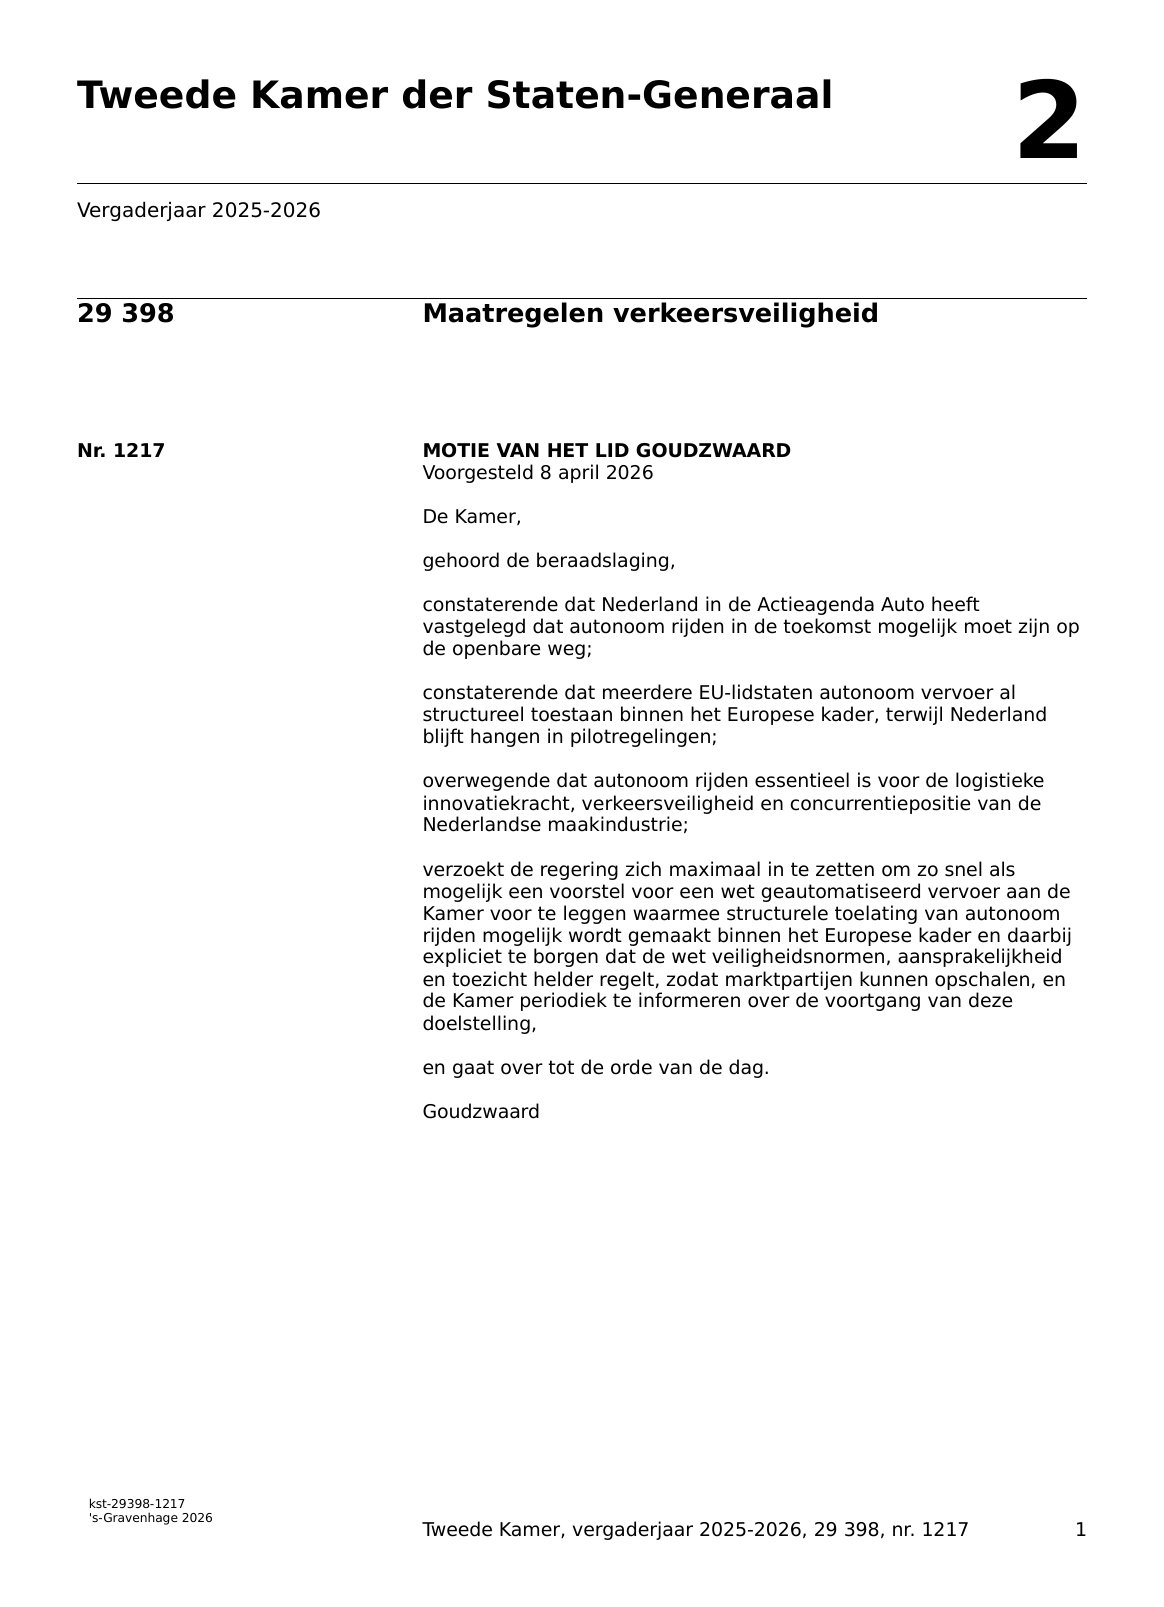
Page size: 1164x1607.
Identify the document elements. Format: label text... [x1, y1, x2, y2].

text Goudzwaard [422, 1101, 1087, 1123]
subtitle Nr. 1217 MOTIE VAN HET LID GOUDZWAARD [77, 440, 1087, 462]
text Voorgesteld 8 april 2026 [422, 462, 1087, 484]
table_header Tweede Kamer der Staten-Generaal [77, 59, 886, 183]
table_cell Vergaderjaar 2025-2026 [77, 184, 1087, 298]
text verzoekt de regering zich maximaal in te zetten om zo snel als mogelijk een voorstel voor een wet geautomatiseerd vervoer aan de Kamer voor te leggen waarmee structurele toelating van autonoom rijden mogelijk wordt gemaakt binnen het Europese kader en daarbij expliciet te borgen dat de wet veiligheidsnormen, aansprakelijkheid en toezicht helder regelt, zodat marktpartijen kunnen opschalen, en de Kamer periodiek te informeren over de voortgang van deze doelstelling, [422, 858, 1087, 1034]
text De Kamer, [422, 506, 1087, 528]
text 's-Gravenhage 2026 [88, 1511, 323, 1525]
text overwegende dat autonoom rijden essentieel is voor de logistieke innovatiekracht, verkeersveiligheid en concurrentiepositie van de Nederlandse maakindustrie; [422, 770, 1087, 836]
text constaterende dat meerdere EU-lidstaten autonoom vervoer al structureel toestaan binnen het Europese kader, terwijl Nederland blijft hangen in pilotregelingen; [422, 682, 1087, 748]
text kst-29398-1217 [88, 1497, 323, 1511]
text constaterende dat Nederland in de Actieagenda Auto heeft vastgelegd dat autonoom rijden in de toekomst mogelijk moet zijn op de openbare weg; [422, 594, 1087, 660]
text en gaat over tot de orde van de dag. [422, 1057, 1087, 1078]
table_header 2 [886, 59, 1087, 183]
subtitle 29 398 Maatregelen verkeersveiligheid [77, 299, 1087, 329]
text gehoord de beraadslaging, [422, 550, 1087, 572]
